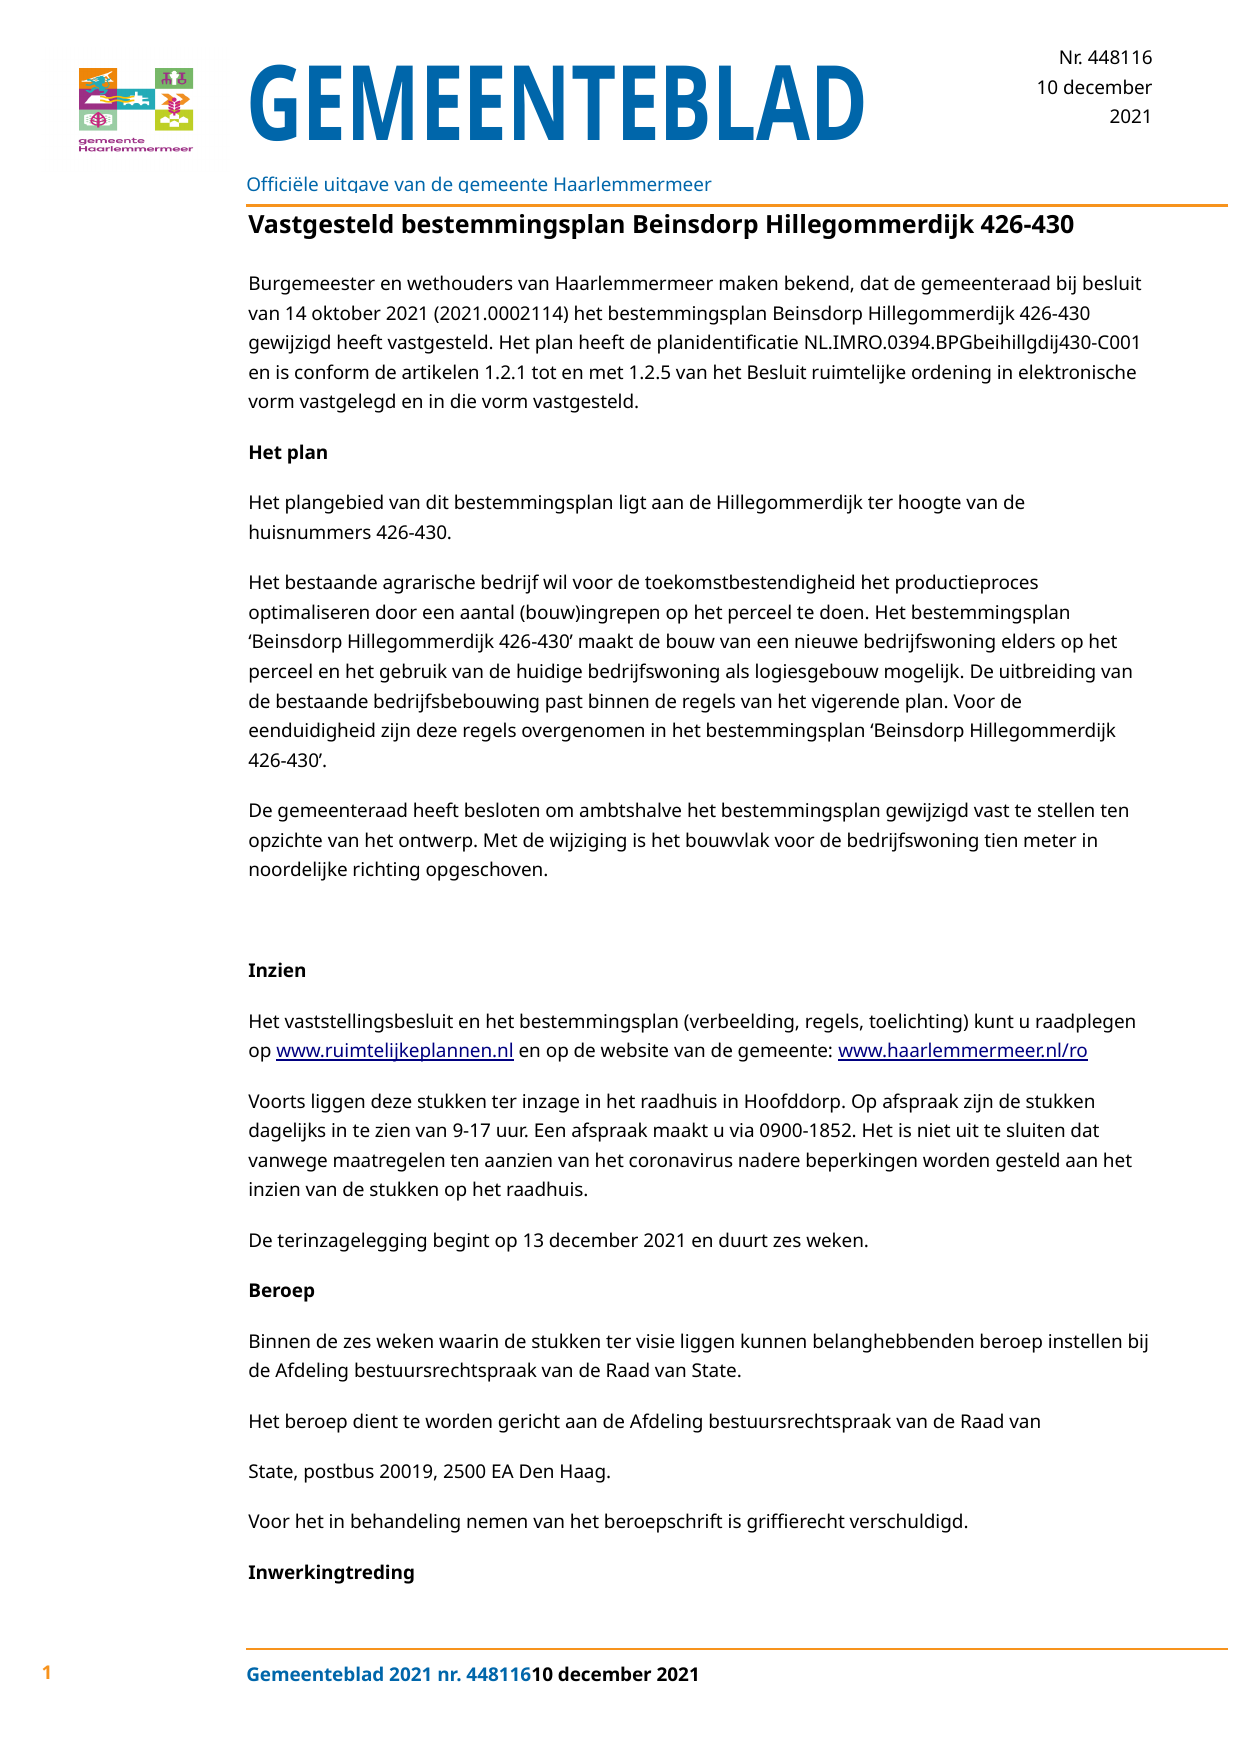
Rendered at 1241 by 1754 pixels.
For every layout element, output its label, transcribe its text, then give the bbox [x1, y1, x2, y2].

text Het plan [248, 439, 1152, 465]
text Voorts liggen deze stukken ter inzage in het raadhuis in Hoofddorp. Op afspraak zijn de stukken dagelijks in te zien van 9-17 uur. Een afspraak maakt u via 0900-1852. Het is niet uit te sluiten dat vanwege maatregelen ten aanzien van het coronavirus nadere beperkingen worden gesteld aan het inzien van de stukken op het raadhuis. [248, 1088, 1152, 1202]
text Het beroep dient te worden gericht aan de Afdeling bestuursrechtspraak van de Raad van [248, 1408, 1152, 1433]
text De terinzagelegging begint op 13 december 2021 en duurt zes weken. [248, 1227, 1152, 1253]
text Het vaststellingsbesluit en het bestemmingsplan (verbeelding, regels, toelichting) kunt u raadplegen op www.ruimtelijkeplannen.nl en op de website van de gemeente: www.haarlemmermeer.nl/ro [248, 1008, 1152, 1063]
text Binnen de zes weken waarin de stukken ter visie liggen kunnen belanghebbenden beroep instellen bij de Afdeling bestuursrechtspraak van de Raad van State. [248, 1328, 1152, 1383]
text Vastgesteld bestemmingsplan Beinsdorp Hillegommerdijk 426-430 [248, 207, 1152, 241]
text Het plangebied van dit bestemmingsplan ligt aan de Hillegommerdijk ter hoogte van de huisnummers 426-430. [248, 489, 1152, 545]
text Inzien [248, 957, 1152, 983]
text Burgemeester en wethouders van Haarlemmermeer maken bekend, dat de gemeenteraad bij besluit van 14 oktober 2021 (2021.0002114) het bestemmingsplan Beinsdorp Hillegommerdijk 426-430 gewijzigd heeft vastgesteld. Het plan heeft de planidentificatie NL.IMRO.0394.BPGbeihillgdij430-C001 en is conform de artikelen 1.2.1 tot en met 1.2.5 van het Besluit ruimtelijke ordening in elektronische vorm vastgelegd en in die vorm vastgesteld. [248, 270, 1152, 414]
text Het bestaande agrarische bedrijf wil voor de toekomstbestendigheid het productieproces optimaliseren door een aantal (bouw)ingrepen op het perceel te doen. Het bestemmingsplan ‘Beinsdorp Hillegommerdijk 426-430’ maakt de bouw van een nieuwe bedrijfswoning elders op het perceel en het gebruik van de huidige bedrijfswoning als logiesgebouw mogelijk. De uitbreiding van de bestaande bedrijfsbebouwing past binnen de regels van het vigerende plan. Voor de eenduidigheid zijn deze regels overgenomen in het bestemmingsplan ‘Beinsdorp Hillegommerdijk 426-430’. [248, 569, 1152, 773]
text State, postbus 20019, 2500 EA Den Haag. [248, 1458, 1152, 1484]
text Inwerkingtreding [248, 1559, 1152, 1585]
text Beroep [248, 1277, 1152, 1303]
picture [41, 47, 231, 172]
text Voor het in behandeling nemen van het beroepschrift is griffierecht verschuldigd. [248, 1509, 1152, 1534]
text De gemeenteraad heeft besloten om ambtshalve het bestemmingsplan gewijzigd vast te stellen ten opzichte van het ontwerp. Met de wijziging is het bouwvlak voor de bedrijfswoning tien meter in noordelijke richting opgeschoven. [248, 797, 1152, 882]
